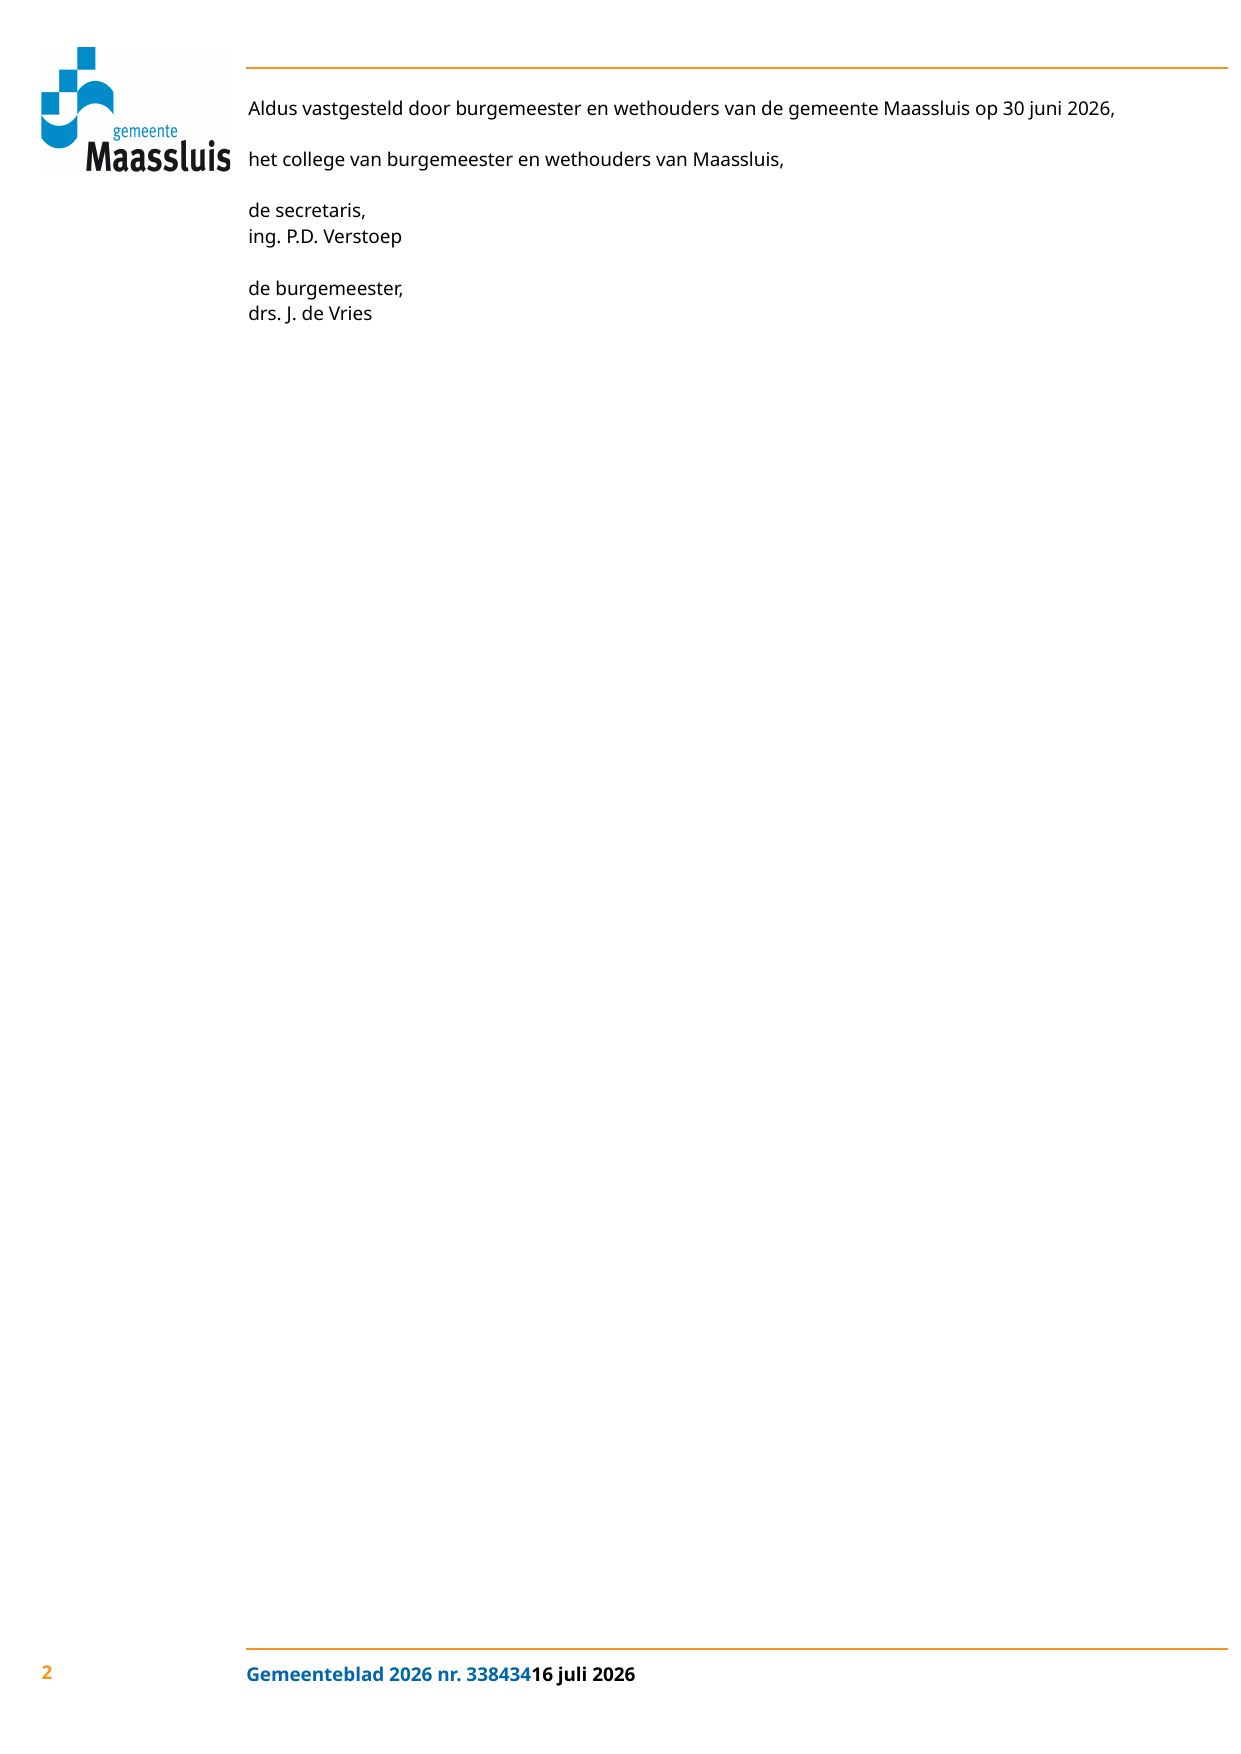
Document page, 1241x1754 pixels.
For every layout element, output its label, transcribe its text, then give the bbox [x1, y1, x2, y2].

text de burgemeester, [248, 275, 1152, 301]
text het college van burgemeester en wethouders van Maassluis, [248, 146, 1152, 172]
text ing. P.D. Verstoep [248, 223, 1152, 249]
picture [41, 47, 77, 92]
text de secretaris, [248, 198, 1152, 223]
picture [41, 47, 231, 172]
text Aldus vastgesteld door burgemeester en wethouders van de gemeente Maassluis op 30 juni 2026, [248, 95, 1152, 121]
text drs. J. de Vries [248, 301, 1152, 326]
